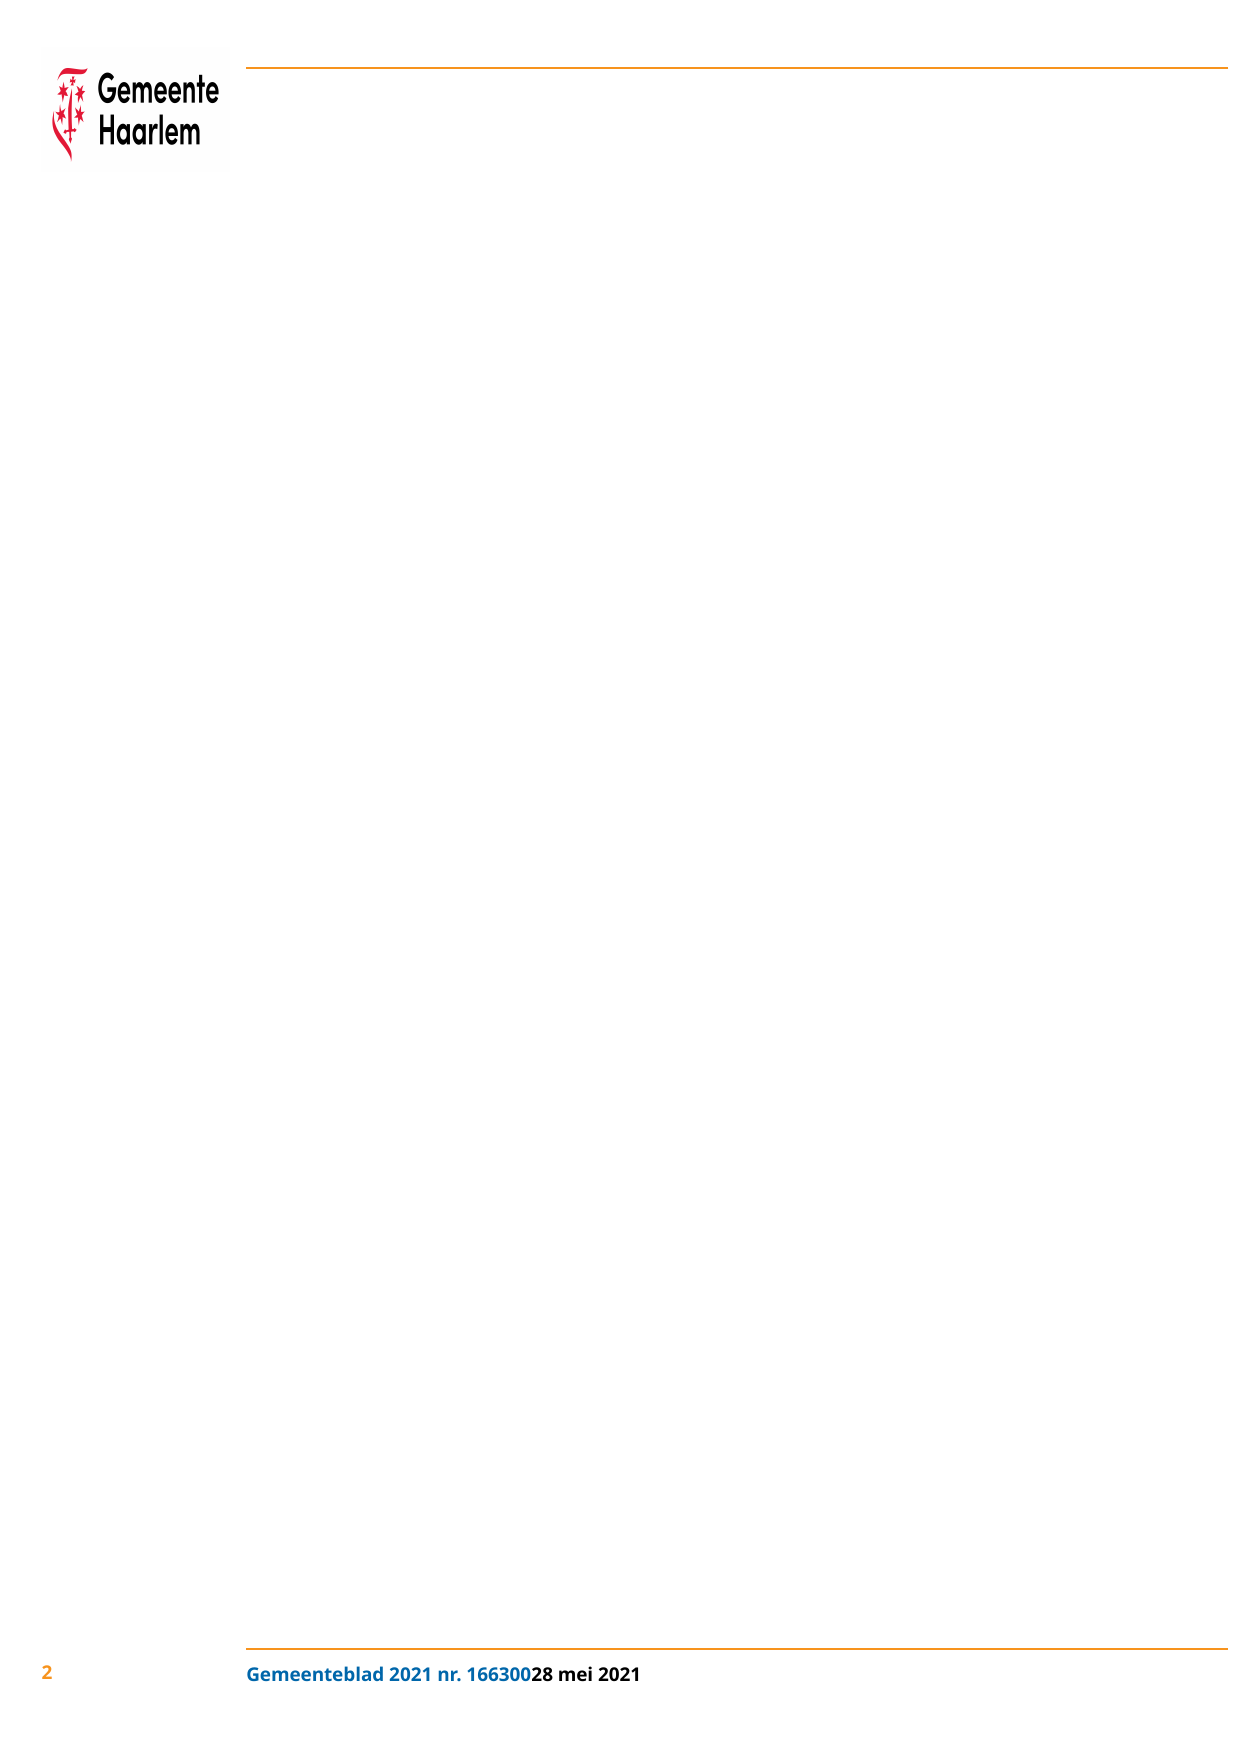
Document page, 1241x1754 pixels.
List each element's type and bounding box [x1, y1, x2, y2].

picture [41, 47, 231, 172]
